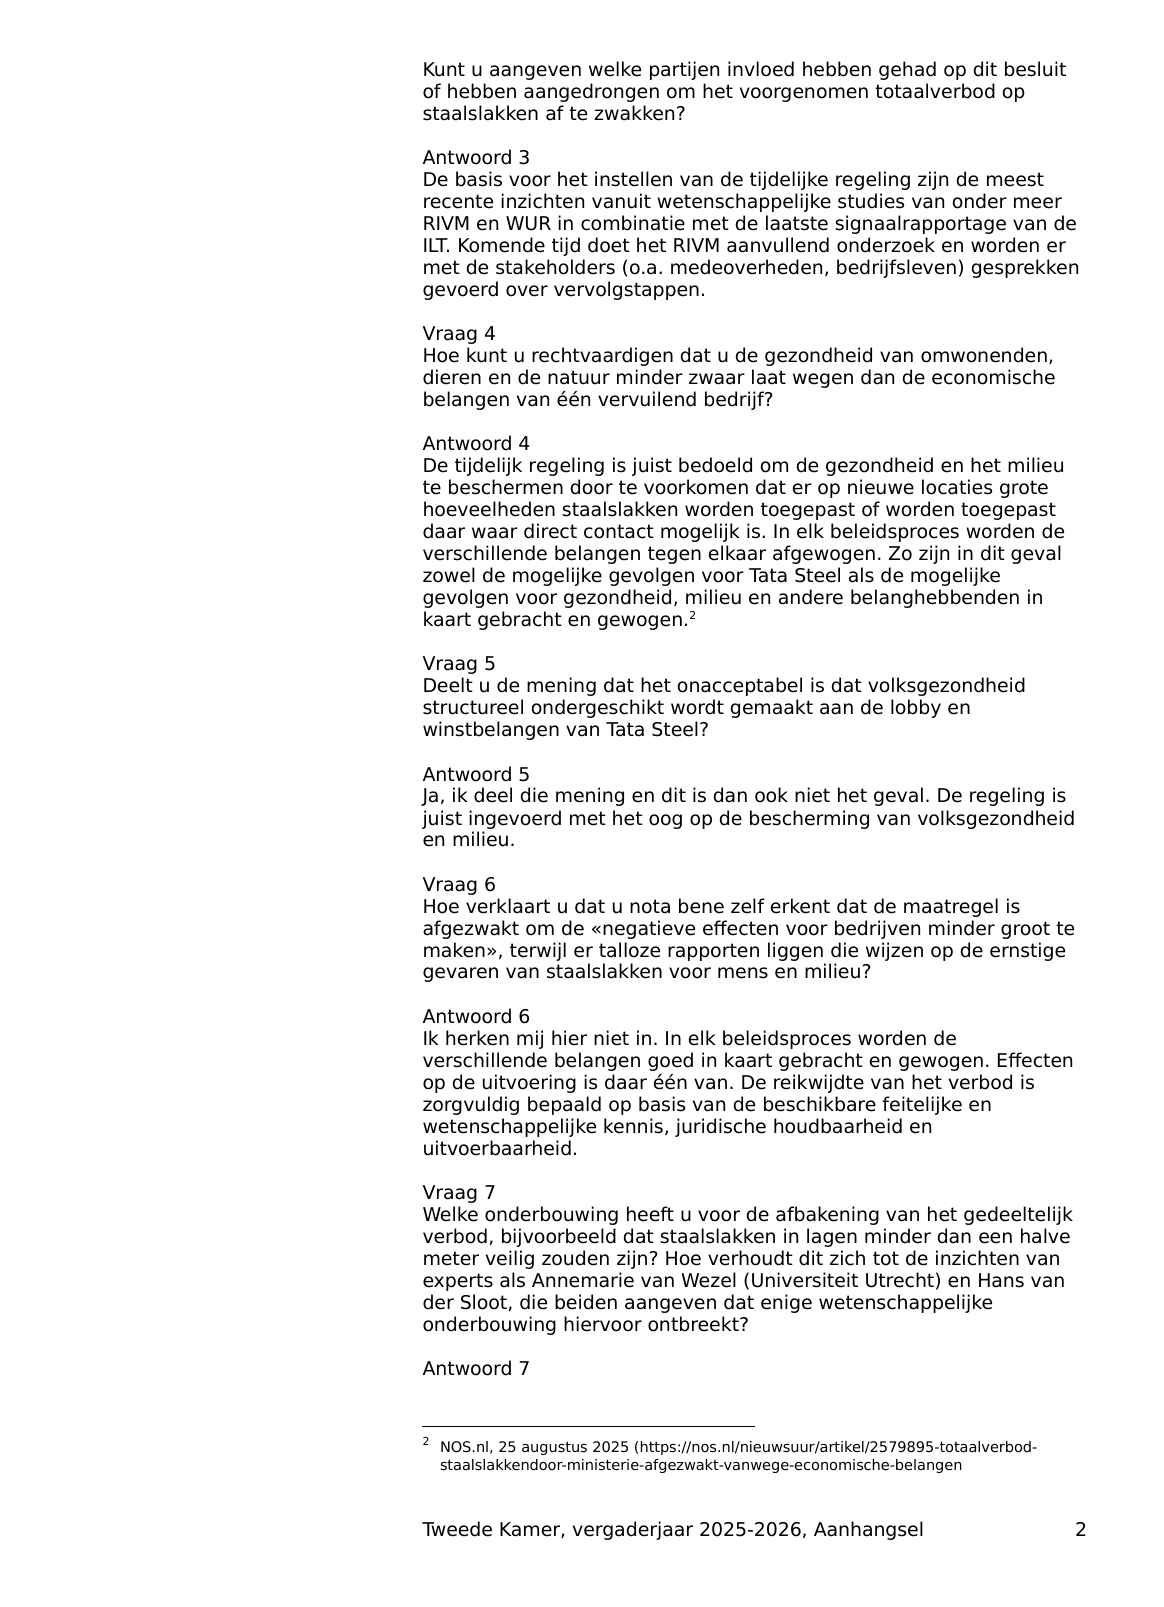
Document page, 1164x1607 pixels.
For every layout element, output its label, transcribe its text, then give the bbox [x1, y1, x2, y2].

text Deelt u de mening dat het onacceptabel is dat volksgezondheid structureel ondergeschikt wordt gemaakt aan de lobby en winstbelangen van Tata Steel? [422, 675, 1087, 741]
text Vraag 4 [422, 323, 1087, 345]
text Antwoord 3 [422, 147, 1087, 169]
text Antwoord 7 [422, 1358, 1087, 1380]
text Ja, ik deel die mening en dit is dan ook niet het geval. De regeling is juist ingevoerd met het oog op de bescherming van volksgezondheid en milieu. [422, 785, 1087, 851]
text NOS.nl, 25 augustus 2025 (https://nos.nl/nieuwsuur/artikel/2579895-totaalverbod- staalslakkendoor-ministerie-afgezwakt-vanwege-economische-belangen [422, 1435, 1087, 1474]
text Vraag 7 [422, 1182, 1087, 1204]
text De tijdelijk regeling is juist bedoeld om de gezondheid en het milieu te beschermen door te voorkomen dat er op nieuwe locaties grote hoeveelheden staalslakken worden toegepast of worden toegepast daar waar direct contact mogelijk is. In elk beleidsproces worden de verschillende belangen tegen elkaar afgewogen. Zo zijn in dit geval zowel de mogelijke gevolgen voor Tata Steel als de mogelijke gevolgen voor gezondheid, milieu en andere belanghebbenden in kaart gebracht en gewogen. [422, 455, 1087, 631]
text Antwoord 5 [422, 763, 1087, 785]
text Hoe kunt u rechtvaardigen dat u de gezondheid van omwonenden, dieren en de natuur minder zwaar laat wegen dan de economische belangen van één vervuilend bedrijf? [422, 345, 1087, 411]
text Welke onderbouwing heeft u voor de afbakening van het gedeeltelijk verbod, bijvoorbeeld dat staalslakken in lagen minder dan een halve meter veilig zouden zijn? Hoe verhoudt dit zich tot de inzichten van experts als Annemarie van Wezel (Universiteit Utrecht) en Hans van der Sloot, die beiden aangeven dat enige wetenschappelijke onderbouwing hiervoor ontbreekt? [422, 1204, 1087, 1336]
text Kunt u aangeven welke partijen invloed hebben gehad op dit besluit of hebben aangedrongen om het voorgenomen totaalverbod op staalslakken af te zwakken? [422, 59, 1087, 125]
text Vraag 6 [422, 873, 1087, 896]
text Antwoord 4 [422, 433, 1087, 455]
text Antwoord 6 [422, 1006, 1087, 1028]
text Ik herken mij hier niet in. In elk beleidsproces worden de verschillende belangen goed in kaart gebracht en gewogen. Effecten op de uitvoering is daar één van. De reikwijdte van het verbod is zorgvuldig bepaald op basis van de beschikbare feitelijke en wetenschappelijke kennis, juridische houdbaarheid en uitvoerbaarheid. [422, 1028, 1087, 1159]
text Vraag 5 [422, 653, 1087, 675]
text Hoe verklaart u dat u nota bene zelf erkent dat de maatregel is afgezwakt om de «negatieve effecten voor bedrijven minder groot te maken», terwijl er talloze rapporten liggen die wijzen op de ernstige gevaren van staalslakken voor mens en milieu? [422, 896, 1087, 983]
text De basis voor het instellen van de tijdelijke regeling zijn de meest recente inzichten vanuit wetenschappelijke studies van onder meer RIVM en WUR in combinatie met de laatste signaalrapportage van de ILT. Komende tijd doet het RIVM aanvullend onderzoek en worden er met de stakeholders (o.a. medeoverheden, bedrijfsleven) gesprekken gevoerd over vervolgstappen. [422, 169, 1087, 301]
